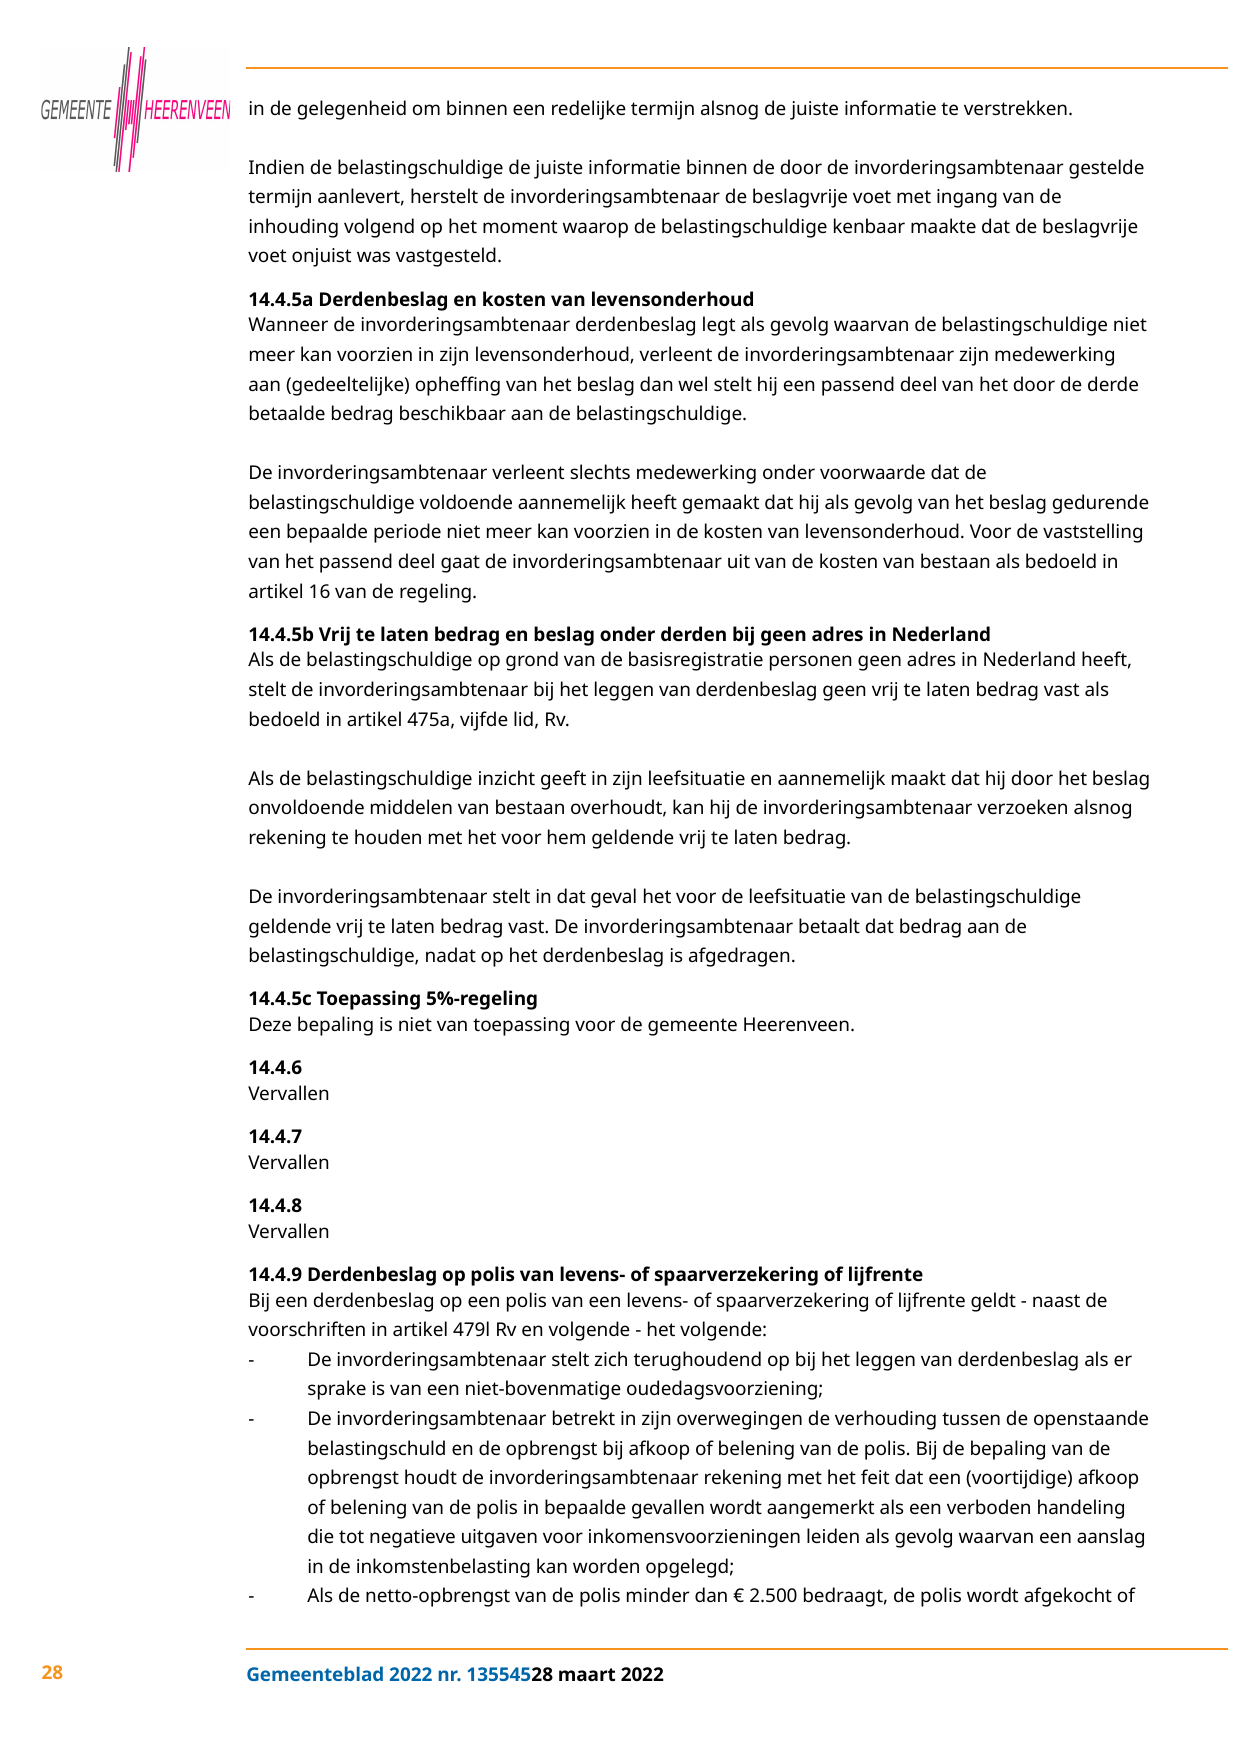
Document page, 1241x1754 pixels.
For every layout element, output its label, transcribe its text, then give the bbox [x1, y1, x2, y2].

picture [41, 47, 231, 172]
list De invorderingsambtenaar betrekt in zijn overwegingen de verhouding tussen de openstaande belastingschuld en de opbrengst bij afkoop of belening van de polis. Bij de bepaling van de opbrengst houdt de invorderingsambtenaar rekening met het feit dat een (voortijdige) afkoop of belening van de polis in bepaalde gevallen wordt aangemerkt als een verboden handeling die tot negatieve uitgaven voor inkomensvoorzieningen leiden als gevolg waarvan een aanslag in de inkomstenbelasting kan worden opgelegd; [248, 1405, 1152, 1579]
text Deze bepaling is niet van toepassing voor de gemeente Heerenveen. [248, 1011, 1152, 1037]
text Als de belastingschuldige op grond van de basisregistratie personen geen adres in Nederland heeft, stelt de invorderingsambtenaar bij het leggen van derdenbeslag geen vrij te laten bedrag vast als bedoeld in artikel 475a, vijfde lid, Rv. [248, 647, 1152, 732]
text Vervallen [248, 1149, 1152, 1175]
text De invorderingsambtenaar stelt in dat geval het voor de leefsituatie van de belastingschuldige geldende vrij te laten bedrag vast. De invorderingsambtenaar betaalt dat bedrag aan de belastingschuldige, nadat op het derdenbeslag is afgedragen. [248, 883, 1152, 968]
text Bij een derdenbeslag op een polis van een levens- of spaarverzekering of lijfrente geldt - naast de voorschriften in artikel 479l Rv en volgende - het volgende: [248, 1287, 1152, 1342]
list De invorderingsambtenaar stelt zich terughoudend op bij het leggen van derdenbeslag als er sprake is van een niet-bovenmatige oudedagsvoorziening; [248, 1346, 1152, 1401]
text in de gelegenheid om binnen een redelijke termijn alsnog de juiste informatie te verstrekken. [248, 95, 1152, 121]
text De invorderingsambtenaar verleent slechts medewerking onder voorwaarde dat de belastingschuldige voldoende aannemelijk heeft gemaakt dat hij als gevolg van het beslag gedurende een bepaalde periode niet meer kan voorzien in de kosten van levensonderhoud. Voor de vaststelling van het passend deel gaat de invorderingsambtenaar uit van de kosten van bestaan als bedoeld in artikel 16 van de regeling. [248, 459, 1152, 603]
text Vervallen [248, 1218, 1152, 1244]
text 14.4.8 [248, 1192, 1152, 1218]
text Als de belastingschuldige inzicht geeft in zijn leefsituatie en aannemelijk maakt dat hij door het beslag onvoldoende middelen van bestaan overhoudt, kan hij de invorderingsambtenaar verzoeken alsnog rekening te houden met het voor hem geldende vrij te laten bedrag. [248, 765, 1152, 850]
text 14.4.9 Derdenbeslag op polis van levens- of spaarverzekering of lijfrente [248, 1261, 1152, 1287]
text 14.4.5b Vrij te laten bedrag en beslag onder derden bij geen adres in Nederland [248, 621, 1152, 647]
text Wanneer de invorderingsambtenaar derdenbeslag legt als gevolg waarvan de belastingschuldige niet meer kan voorzien in zijn levensonderhoud, verleent de invorderingsambtenaar zijn medewerking aan (gedeeltelijke) opheffing van het beslag dan wel stelt hij een passend deel van het door de derde betaalde bedrag beschikbaar aan de belastingschuldige. [248, 312, 1152, 426]
text Indien de belastingschuldige de juiste informatie binnen de door de invorderingsambtenaar gestelde termijn aanlevert, herstelt de invorderingsambtenaar de beslagvrije voet met ingang van de inhouding volgend op het moment waarop de belastingschuldige kenbaar maakte dat de beslagvrije voet onjuist was vastgesteld. [248, 154, 1152, 268]
text 14.4.7 [248, 1123, 1152, 1149]
text Vervallen [248, 1080, 1152, 1106]
text 14.4.6 [248, 1054, 1152, 1080]
text 14.4.5a Derdenbeslag en kosten van levensonderhoud [248, 286, 1152, 312]
text 14.4.5c Toepassing 5%-regeling [248, 986, 1152, 1011]
list Als de netto-opbrengst van de polis minder dan € 2.500 bedraagt, de polis wordt afgekocht of [248, 1583, 1152, 1608]
